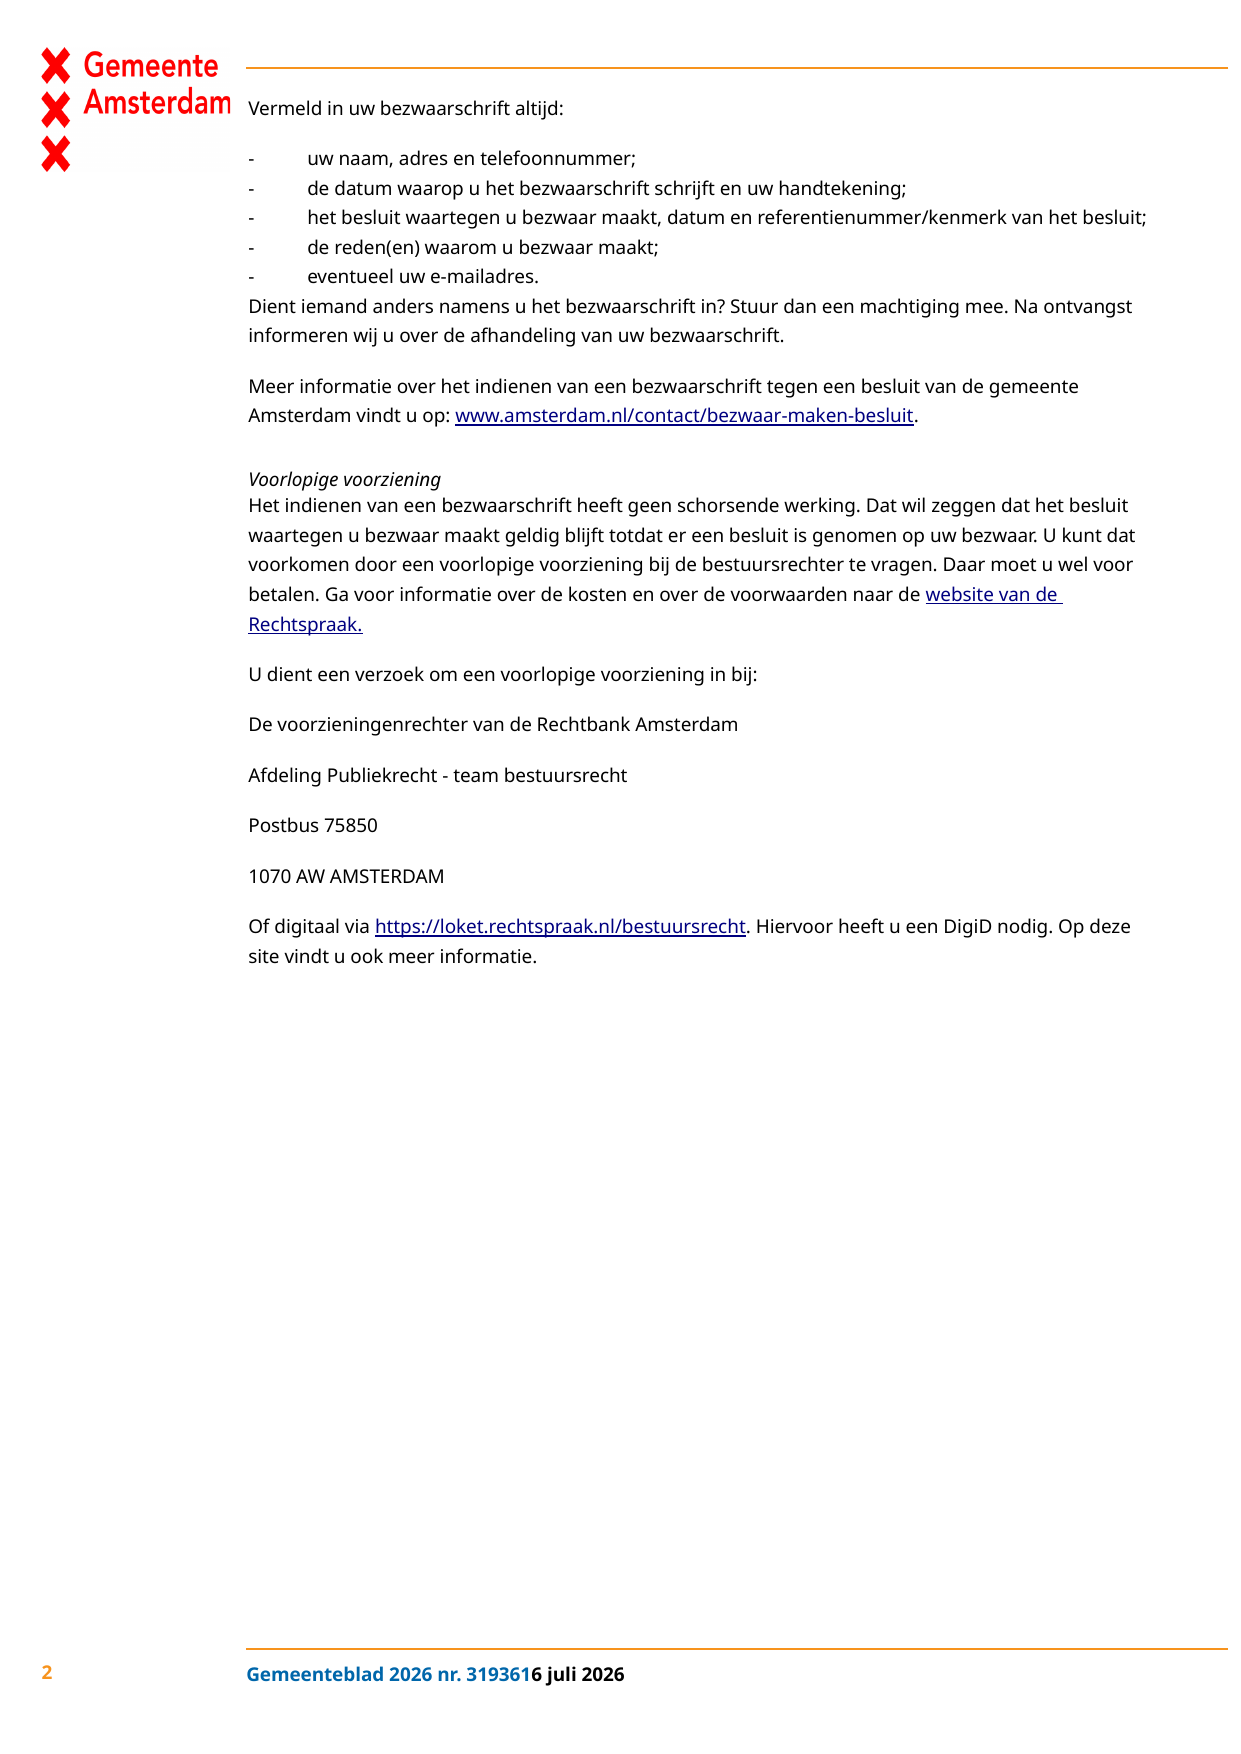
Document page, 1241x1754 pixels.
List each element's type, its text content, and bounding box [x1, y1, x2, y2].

text Meer informatie over het indienen van een bezwaarschrift tegen een besluit van de gemeente Amsterdam vindt u op: www.amsterdam.nl/contact/bezwaar-maken-besluit. [248, 373, 1152, 428]
text Afdeling Publiekrecht - team bestuursrecht [248, 762, 1152, 788]
list de datum waarop u het bezwaarschrift schrijft en uw handtekening; [248, 175, 1152, 201]
text De voorzieningenrechter van de Rechtbank Amsterdam [248, 712, 1152, 737]
list het besluit waartegen u bezwaar maakt, datum en referentienummer/kenmerk van het besluit; [248, 204, 1152, 230]
text Voorlopige voorziening [248, 467, 1152, 492]
text 1070 AW AMSTERDAM [248, 863, 1152, 888]
text Of digitaal via https://loket.rechtspraak.nl/bestuursrecht. Hiervoor heeft u een DigiD nodig. Op deze site vindt u ook meer informatie. [248, 913, 1152, 968]
text Het indienen van een bezwaarschrift heeft geen schorsende werking. Dat wil zeggen dat het besluit waartegen u bezwaar maakt geldig blijft totdat er een besluit is genomen op uw bezwaar. U kunt dat voorkomen door een voorlopige voorziening bij de bestuursrechter te vragen. Daar moet u wel voor betalen. Ga voor informatie over de kosten en over de voorwaarden naar de website van de Rechtspraak. [248, 492, 1152, 636]
text Postbus 75850 [248, 812, 1152, 838]
list uw naam, adres en telefoonnummer; [248, 145, 1152, 171]
text Vermeld in uw bezwaarschrift altijd: [248, 95, 1152, 121]
text U dient een verzoek om een voorlopige voorziening in bij: [248, 661, 1152, 687]
list de reden(en) waarom u bezwaar maakt; [248, 234, 1152, 260]
text Dient iemand anders namens u het bezwaarschrift in? Stuur dan een machtiging mee. Na ontvangst informeren wij u over de afhandeling van uw bezwaarschrift. [248, 293, 1152, 348]
picture [41, 47, 231, 172]
list eventueel uw e-mailadres. [248, 263, 1152, 289]
